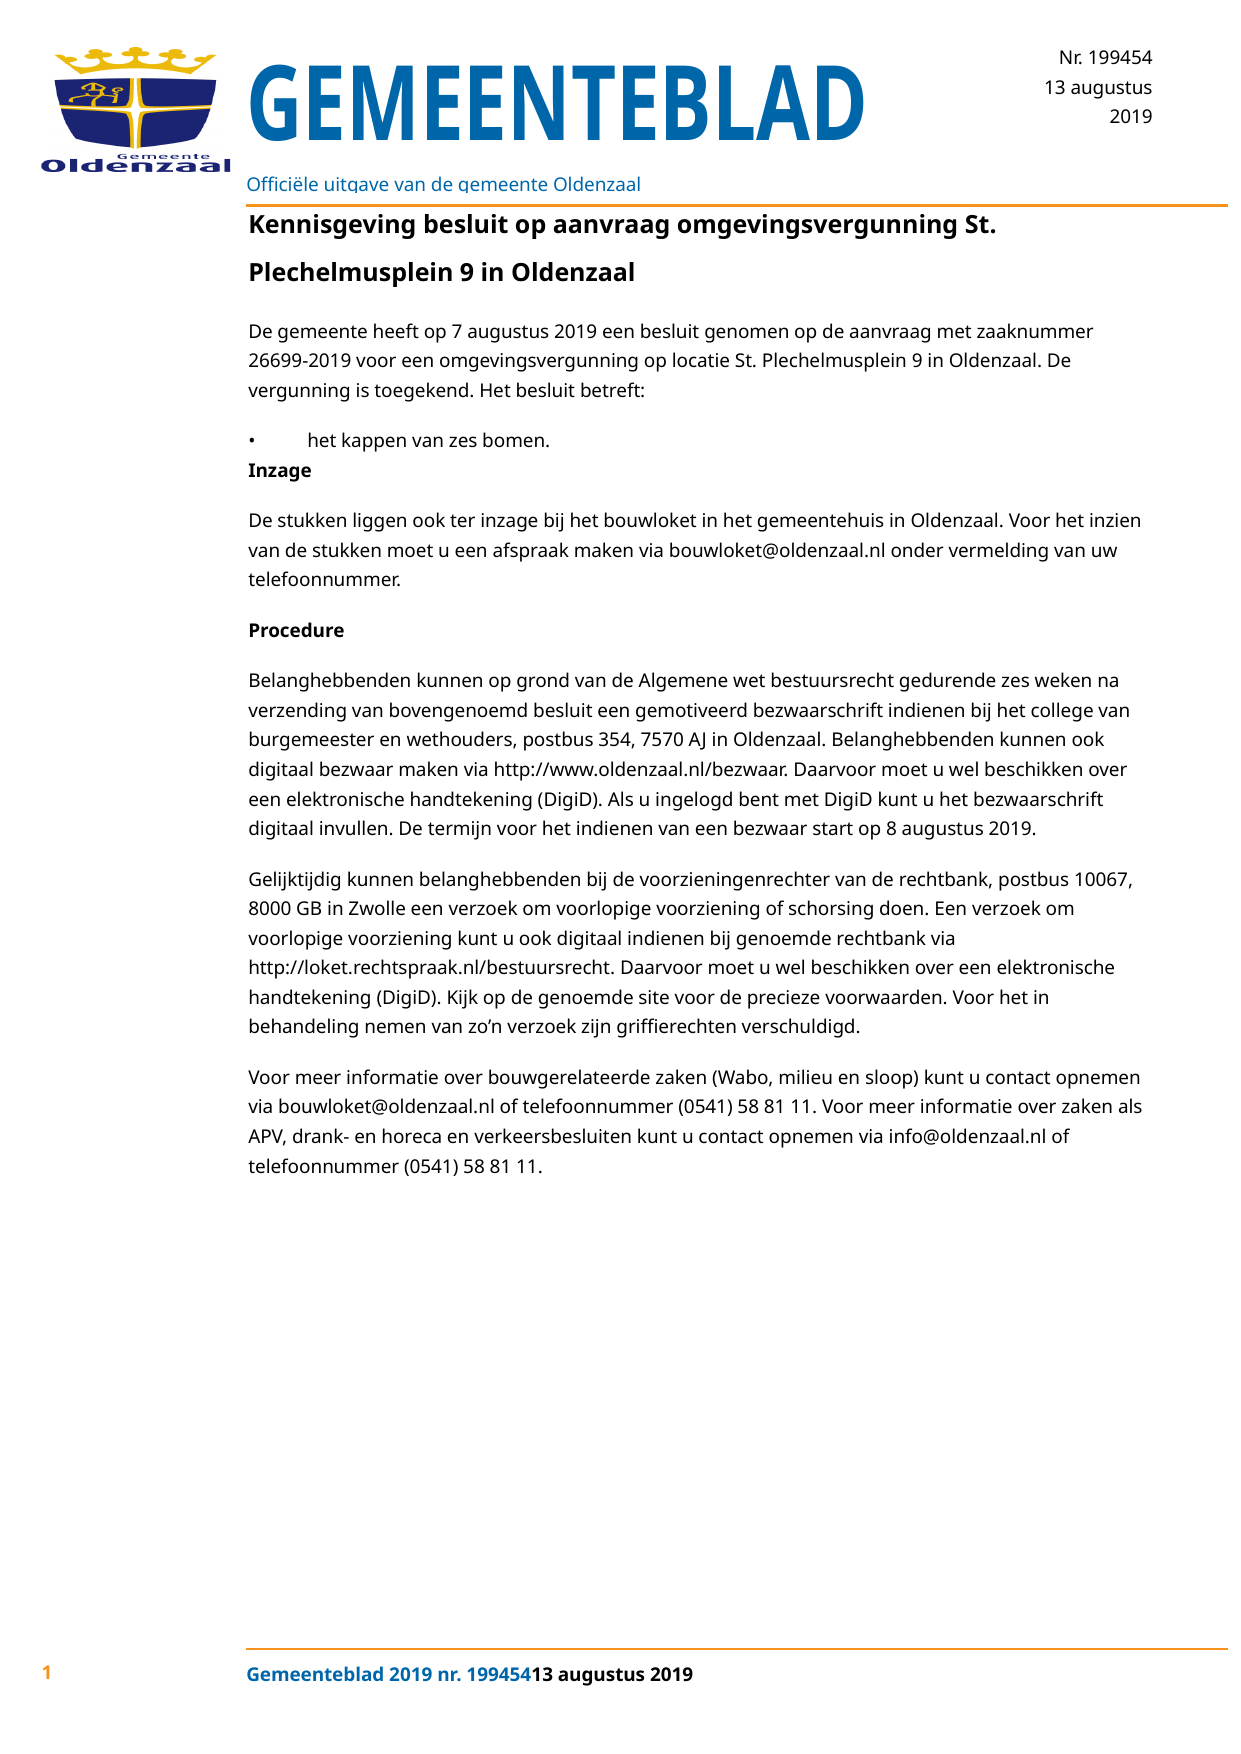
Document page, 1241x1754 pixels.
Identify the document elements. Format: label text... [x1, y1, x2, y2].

picture [41, 47, 231, 172]
text Belanghebbenden kunnen op grond van de Algemene wet bestuursrecht gedurende zes weken na verzending van bovengenoemd besluit een gemotiveerd bezwaarschrift indienen bij het college van burgemeester en wethouders, postbus 354, 7570 AJ in Oldenzaal. Belanghebbenden kunnen ook digitaal bezwaar maken via http://www.oldenzaal.nl/bezwaar. Daarvoor moet u wel beschikken over een elektronische handtekening (DigiD). Als u ingelogd bent met DigiD kunt u het bezwaarschrift digitaal invullen. De termijn voor het indienen van een bezwaar start op 8 augustus 2019. [248, 667, 1152, 841]
text De gemeente heeft op 7 augustus 2019 een besluit genomen op de aanvraag met zaaknummer 26699-2019 voor een omgevingsvergunning op locatie St. Plechelmusplein 9 in Oldenzaal. De vergunning is toegekend. Het besluit betreft: [248, 318, 1152, 403]
list het kappen van zes bomen. [248, 427, 1152, 453]
text Voor meer informatie over bouwgerelateerde zaken (Wabo, milieu en sloop) kunt u contact opnemen via bouwloket@oldenzaal.nl of telefoonnummer (0541) 58 81 11. Voor meer informatie over zaken als APV, drank- en horeca en verkeersbesluiten kunt u contact opnemen via info@oldenzaal.nl of telefoonnummer (0541) 58 81 11. [248, 1064, 1152, 1179]
text De stukken liggen ook ter inzage bij het bouwloket in het gemeentehuis in Oldenzaal. Voor het inzien van de stukken moet u een afspraak maken via bouwloket@oldenzaal.nl onder vermelding van uw telefoonnummer. [248, 507, 1152, 592]
text Procedure [248, 617, 1152, 643]
text Inzage [248, 457, 1152, 483]
text Kennisgeving besluit op aanvraag omgevingsvergunning St. Plechelmusplein 9 in Oldenzaal [248, 207, 1152, 288]
text Gelijktijdig kunnen belanghebbenden bij de voorzieningenrechter van de rechtbank, postbus 10067, 8000 GB in Zwolle een verzoek om voorlopige voorziening of schorsing doen. Een verzoek om voorlopige voorziening kunt u ook digitaal indienen bij genoemde rechtbank via http://loket.rechtspraak.nl/bestuursrecht. Daarvoor moet u wel beschikken over een elektronische handtekening (DigiD). Kijk op de genoemde site voor de precieze voorwaarden. Voor het in behandeling nemen van zo’n verzoek zijn griffierechten verschuldigd. [248, 866, 1152, 1039]
